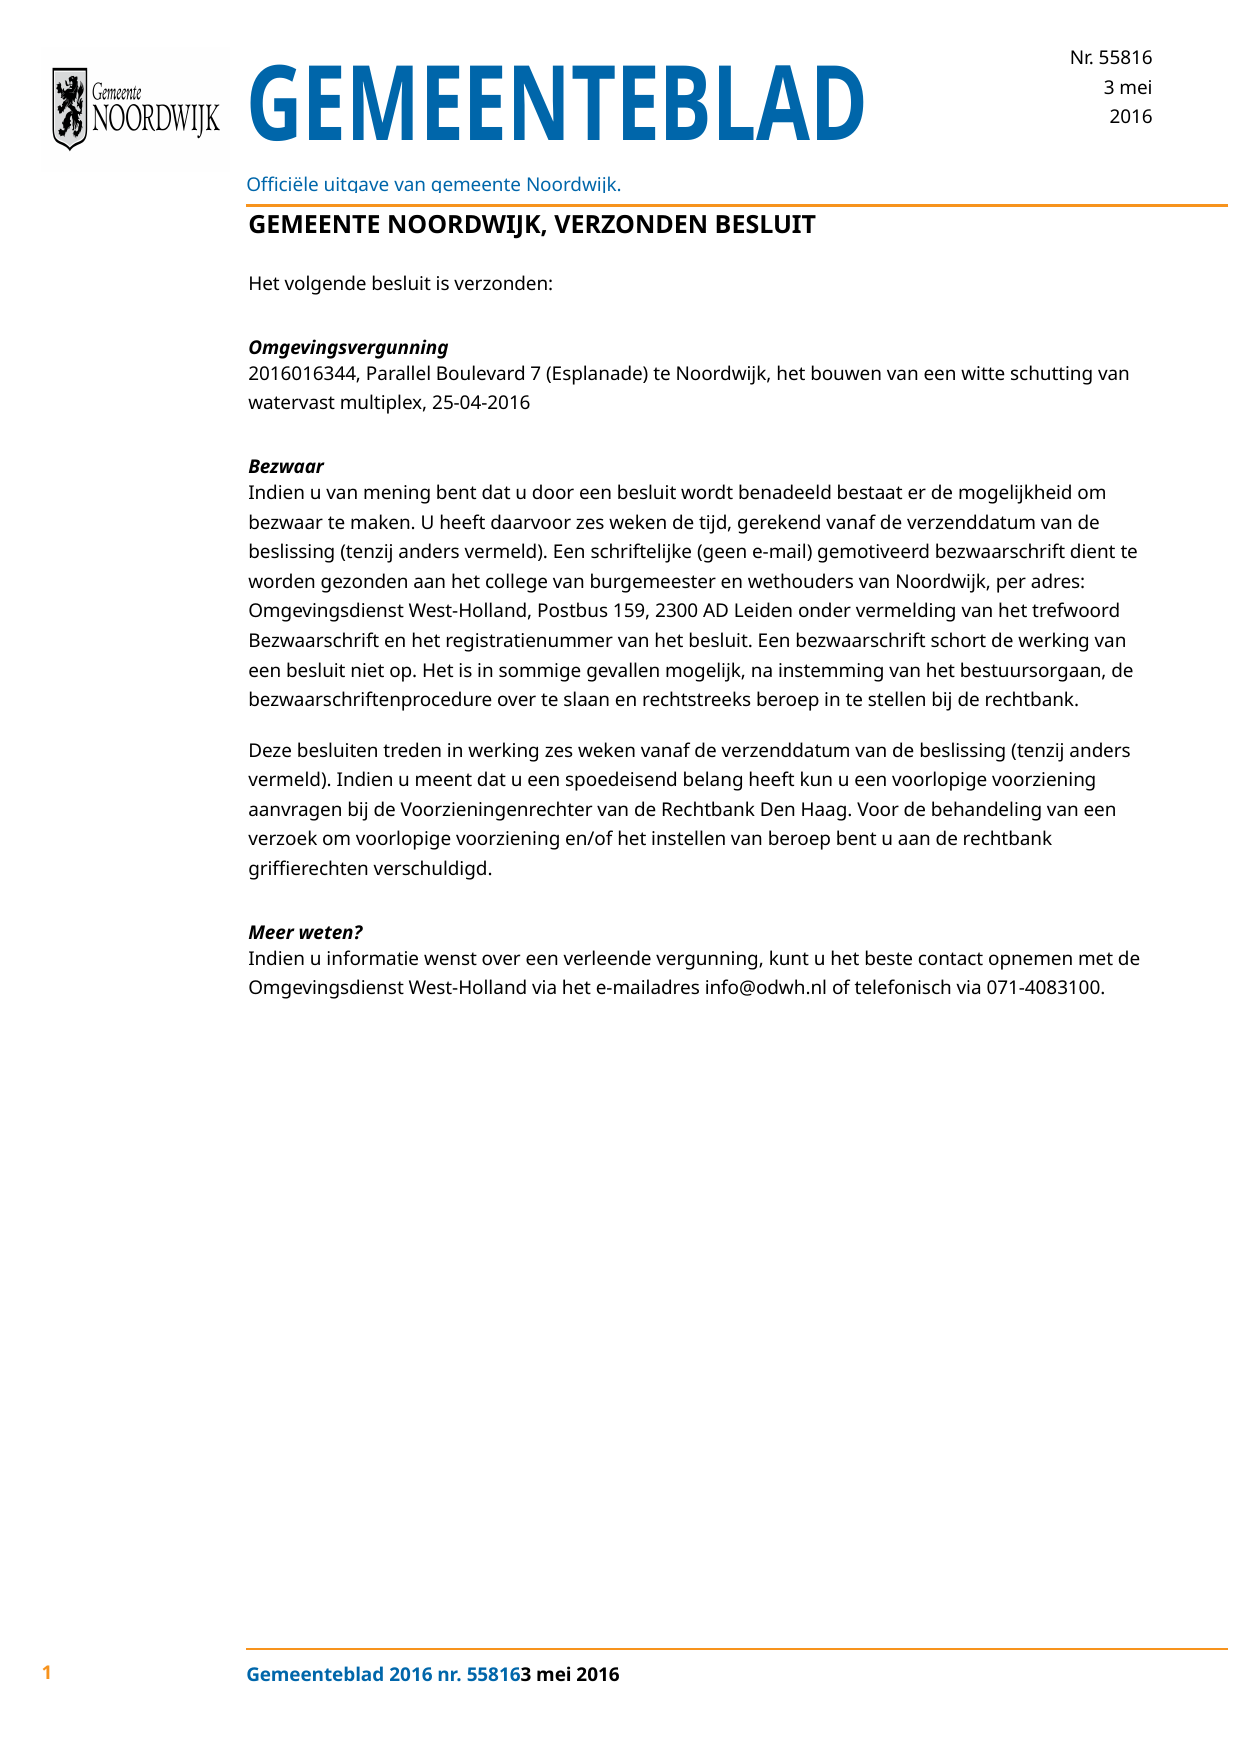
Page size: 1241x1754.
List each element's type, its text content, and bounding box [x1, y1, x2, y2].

picture [41, 47, 231, 172]
text Meer weten? [248, 919, 1152, 945]
text Het volgende besluit is verzonden: [248, 270, 1152, 296]
text GEMEENTE NOORDWIJK, VERZONDEN BESLUIT [248, 207, 1152, 241]
text Bezwaar [248, 453, 1152, 479]
text Omgevingsvergunning [248, 334, 1152, 360]
text Deze besluiten treden in werking zes weken vanaf de verzenddatum van de beslissing (tenzij anders vermeld). Indien u meent dat u een spoedeisend belang heeft kun u een voorlopige voorziening aanvragen bij de Voorzieningenrechter van de Rechtbank Den Haag. Voor de behandeling van een verzoek om voorlopige voorziening en/of het instellen van beroep bent u aan de rechtbank griffierechten verschuldigd. [248, 737, 1152, 881]
text Indien u informatie wenst over een verleende vergunning, kunt u het beste contact opnemen met de Omgevingsdienst West-Holland via het e-mailadres info@odwh.nl of telefonisch via 071-4083100. [248, 945, 1152, 1000]
text Indien u van mening bent dat u door een besluit wordt benadeeld bestaat er de mogelijkheid om bezwaar te maken. U heeft daarvoor zes weken de tijd, gerekend vanaf de verzenddatum van de beslissing (tenzij anders vermeld). Een schriftelijke (geen e-mail) gemotiveerd bezwaarschrift dient te worden gezonden aan het college van burgemeester en wethouders van Noordwijk, per adres: Omgevingsdienst West-Holland, Postbus 159, 2300 AD Leiden onder vermelding van het trefwoord Bezwaarschrift en het registratienummer van het besluit. Een bezwaarschrift schort de werking van een besluit niet op. Het is in sommige gevallen mogelijk, na instemming van het bestuursorgaan, de bezwaarschriftenprocedure over te slaan en rechtstreeks beroep in te stellen bij de rechtbank. [248, 479, 1152, 712]
text 2016016344, Parallel Boulevard 7 (Esplanade) te Noordwijk, het bouwen van een witte schutting van watervast multiplex, 25-04-2016 [248, 360, 1152, 415]
